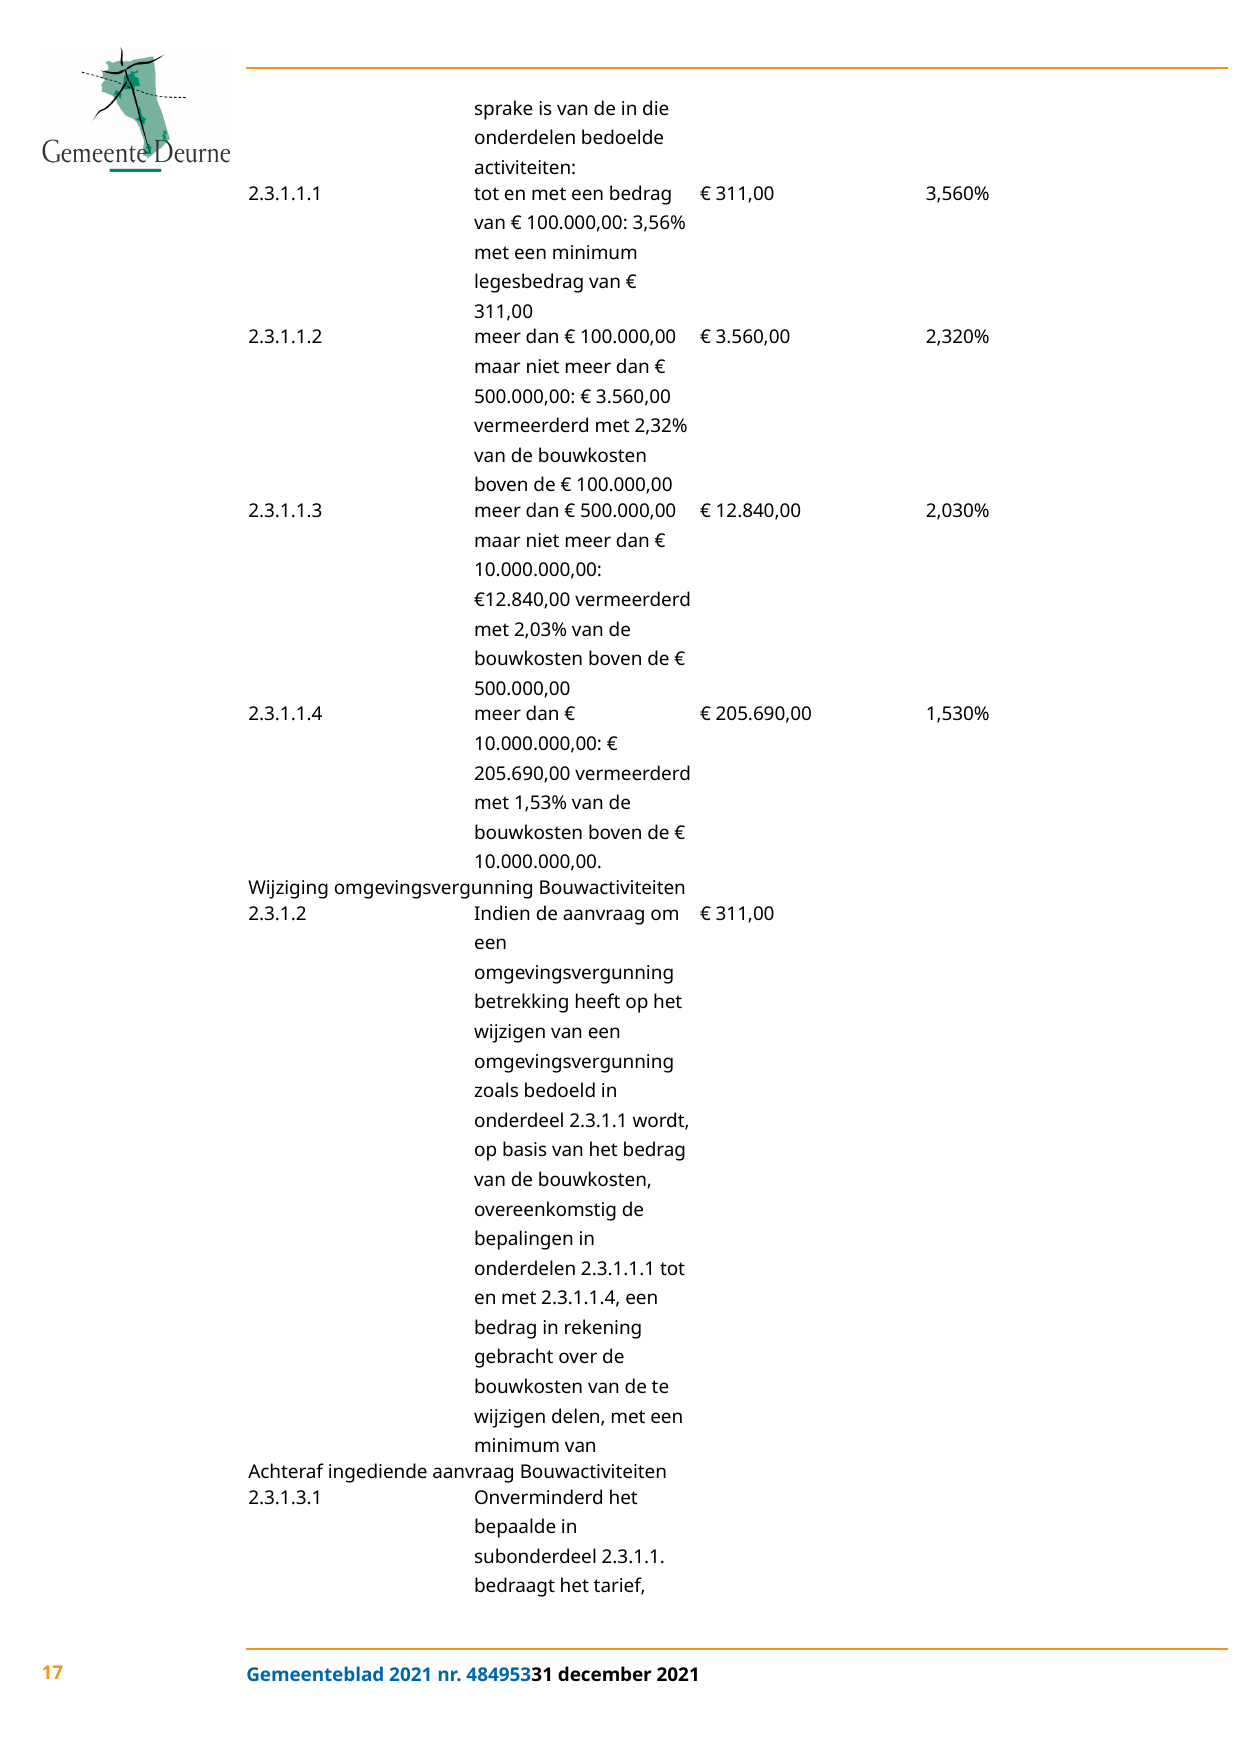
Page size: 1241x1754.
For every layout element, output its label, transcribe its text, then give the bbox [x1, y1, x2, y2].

table_cell [700, 1484, 926, 1598]
table_cell € 205.690,00 [700, 701, 926, 874]
table_cell sprake is van de in die onderdelen bedoelde activiteiten: [474, 95, 700, 180]
table_cell [700, 95, 926, 180]
table_cell 2.3.1.3.1 [248, 1484, 474, 1598]
table_cell 1,530% [926, 701, 1152, 874]
table_cell meer dan € 100.000,00 maar niet meer dan € 500.000,00: € 3.560,00 vermeerderd met 2,32% van de bouwkosten boven de € 100.000,00 [474, 324, 700, 497]
table_cell 2.3.1.1.2 [248, 324, 474, 497]
table_cell meer dan € 10.000.000,00: € 205.690,00 vermeerderd met 1,53% van de bouwkosten boven de € 10.000.000,00. [474, 701, 700, 874]
table_cell [926, 1458, 1152, 1484]
table_cell € 12.840,00 [700, 498, 926, 701]
table_cell 2.3.1.2 [248, 900, 474, 1458]
table_cell [248, 95, 474, 180]
table_cell [926, 874, 1152, 900]
table_cell Indien de aanvraag om een omgevingsvergunning betrekking heeft op het wijzigen van een omgevingsvergunning zoals bedoeld in onderdeel 2.3.1.1 wordt, op basis van het bedrag van de bouwkosten, overeenkomstig de bepalingen in onderdelen 2.3.1.1.1 tot en met 2.3.1.1.4, een bedrag in rekening gebracht over de bouwkosten van de te wijzigen delen, met een minimum van [474, 900, 700, 1458]
table_cell € 3.560,00 [700, 324, 926, 497]
table_cell 2,320% [926, 324, 1152, 497]
table_cell 2.3.1.1.3 [248, 498, 474, 701]
table_cell € 311,00 [700, 180, 926, 324]
table_cell Wijziging omgevingsvergunning Bouwactiviteiten [248, 874, 926, 900]
table_cell meer dan € 500.000,00 maar niet meer dan € 10.000.000,00: €12.840,00 vermeerderd met 2,03% van de bouwkosten boven de € 500.000,00 [474, 498, 700, 701]
table_cell Onverminderd het bepaalde in subonderdeel 2.3.1.1. bedraagt het tarief, [474, 1484, 700, 1598]
table_cell [926, 1484, 1152, 1598]
table_cell 2.3.1.1.4 [248, 701, 474, 874]
table_cell tot en met een bedrag van € 100.000,00: 3,56% met een minimum legesbedrag van € 311,00 [474, 180, 700, 324]
table_cell 2.3.1.1.1 [248, 180, 474, 324]
table_cell [926, 95, 1152, 180]
table_cell 2,030% [926, 498, 1152, 701]
table_cell Achteraf ingediende aanvraag Bouwactiviteiten [248, 1458, 926, 1484]
table_cell € 311,00 [700, 900, 926, 1458]
picture [41, 47, 231, 172]
table_cell [926, 900, 1152, 1458]
table_cell 3,560% [926, 180, 1152, 324]
